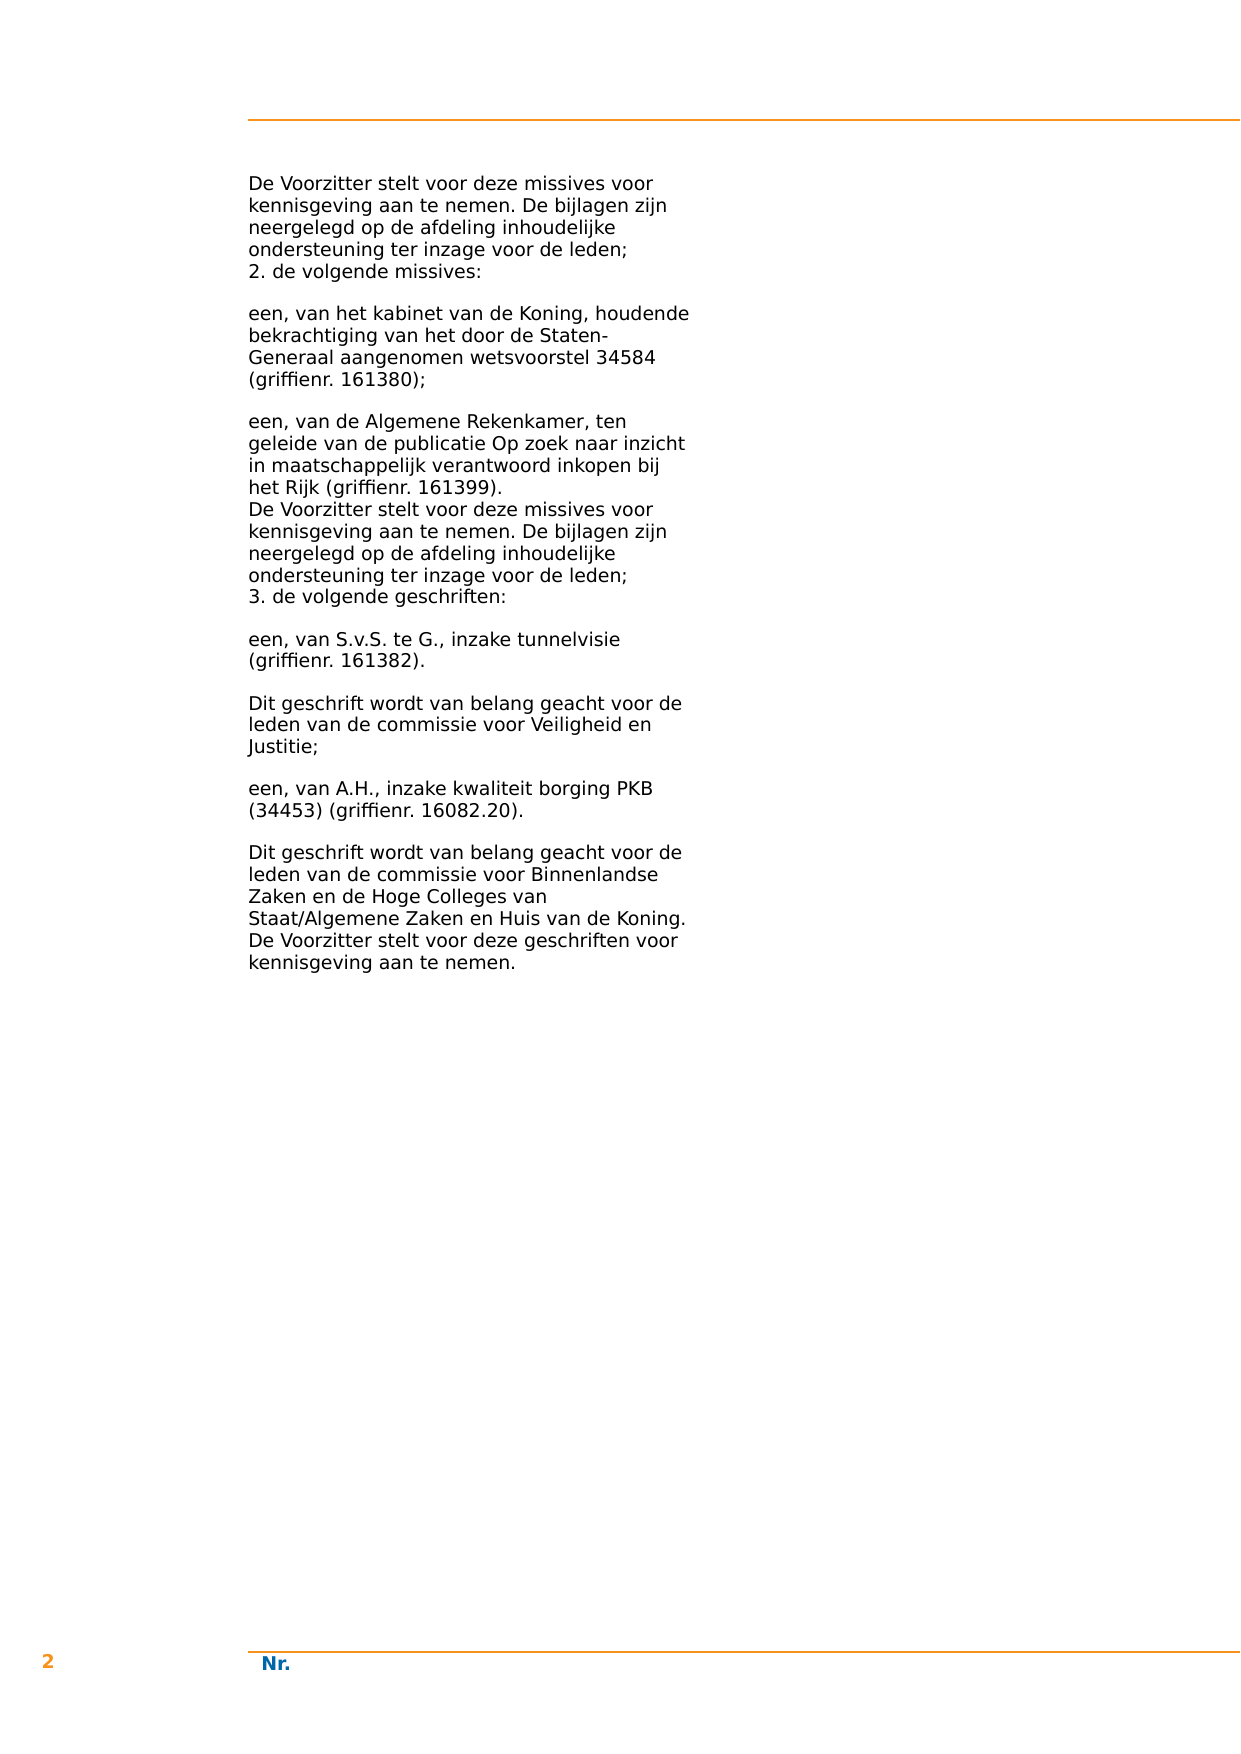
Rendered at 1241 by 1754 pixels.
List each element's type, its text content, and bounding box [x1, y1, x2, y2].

text De Voorzitter stelt voor deze missives voor kennisgeving aan te nemen. De bijlagen zijn neergelegd op de afdeling inhoudelijke ondersteuning ter inzage voor de leden; [248, 173, 691, 261]
text een, van het kabinet van de Koning, houdende bekrachtiging van het door de Staten-Generaal aangenomen wetsvoorstel 34584 (griffienr. 161380); [248, 303, 691, 391]
text De Voorzitter stelt voor deze missives voor kennisgeving aan te nemen. De bijlagen zijn neergelegd op de afdeling inhoudelijke ondersteuning ter inzage voor de leden; [248, 498, 691, 586]
text een, van de Algemene Rekenkamer, ten geleide van de publicatie Op zoek naar inzicht in maatschappelijk verantwoord inkopen bij het Rijk (griffienr. 161399). [248, 411, 691, 498]
text Dit geschrift wordt van belang geacht voor de leden van de commissie voor Binnenlandse Zaken en de Hoge Colleges van Staat/Algemene Zaken en Huis van de Koning. [248, 842, 691, 930]
text een, van S.v.S. te G., inzake tunnelvisie (griffienr. 161382). [248, 628, 691, 672]
text 2. de volgende missives: [248, 261, 691, 283]
text 3. de volgende geschriften: [248, 586, 691, 608]
text Dit geschrift wordt van belang geacht voor de leden van de commissie voor Veiligheid en Justitie; [248, 692, 691, 758]
text een, van A.H., inzake kwaliteit borging PKB (34453) (griffienr. 16082.20). [248, 778, 691, 822]
text De Voorzitter stelt voor deze geschriften voor kennisgeving aan te nemen. [248, 930, 691, 974]
